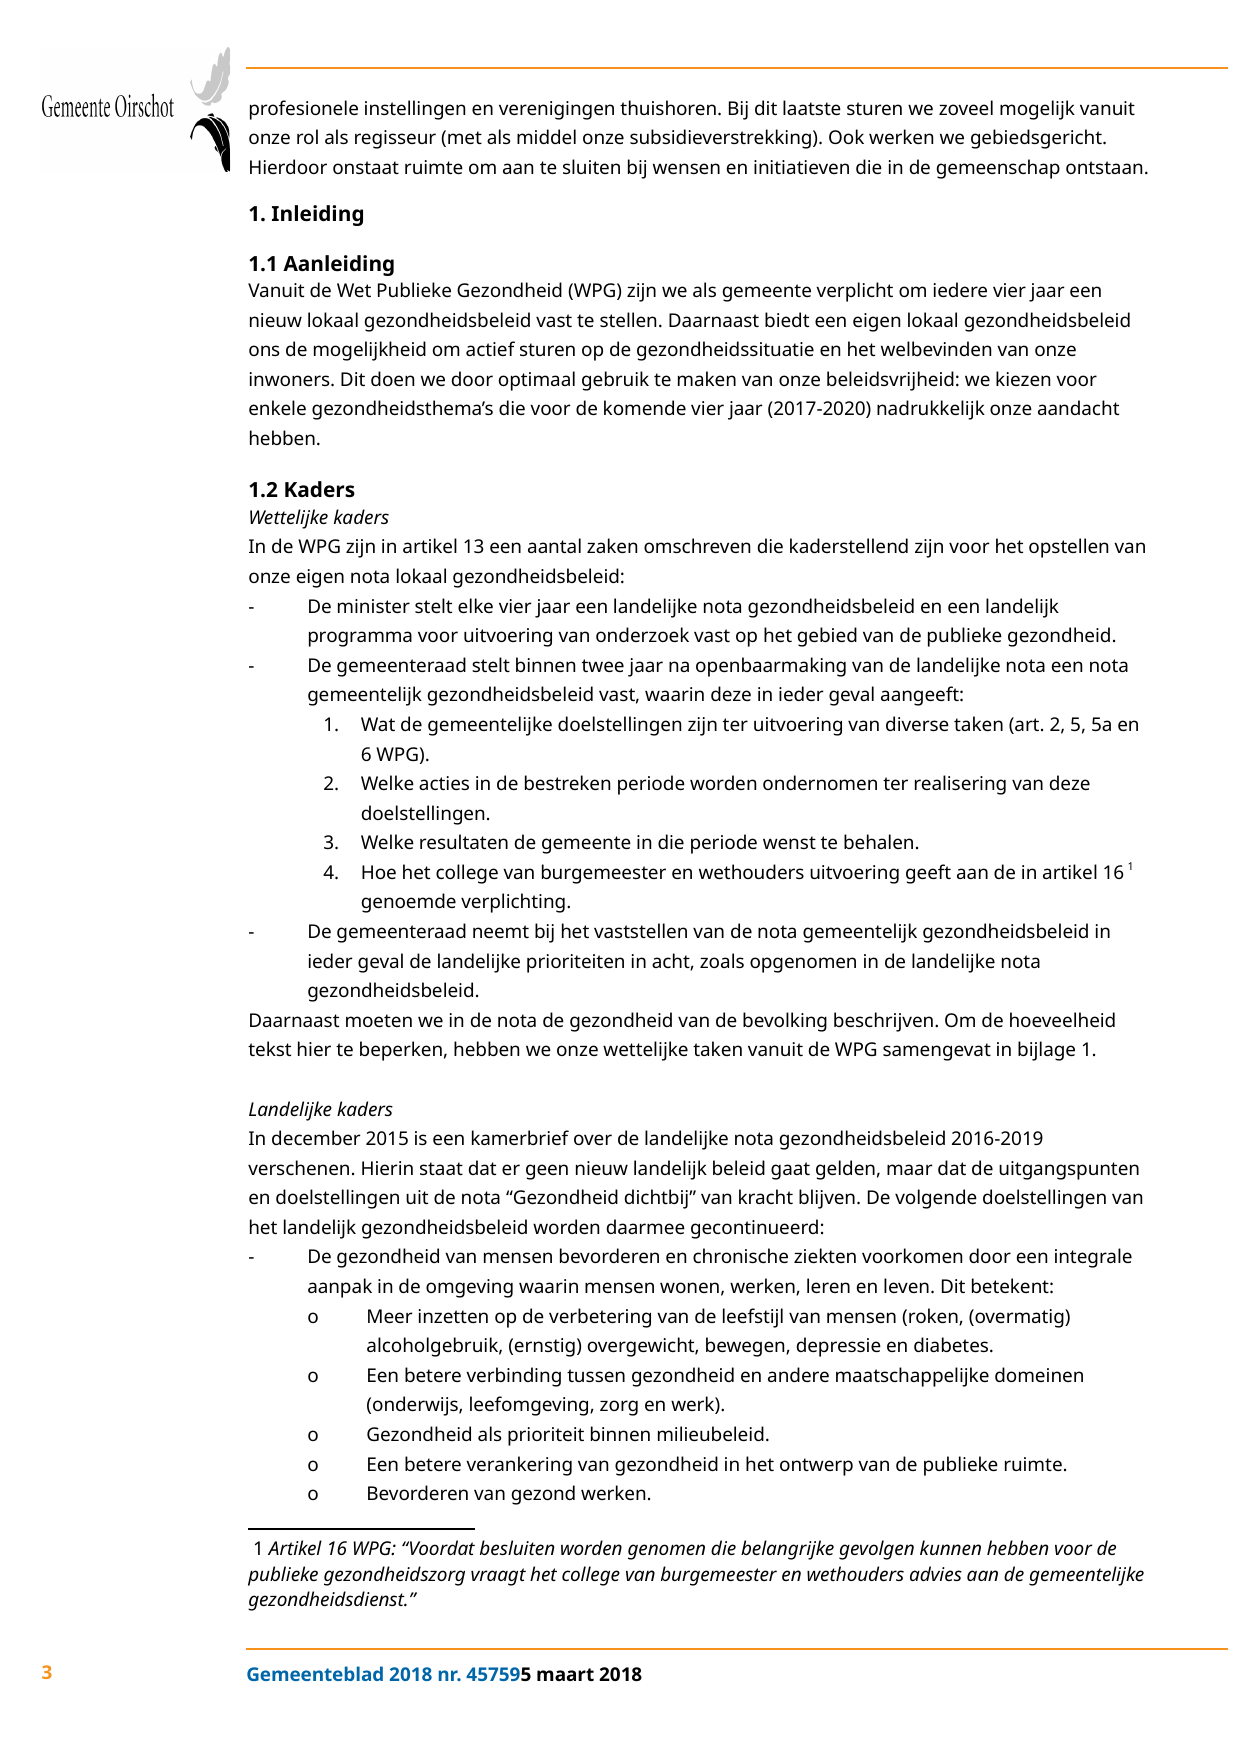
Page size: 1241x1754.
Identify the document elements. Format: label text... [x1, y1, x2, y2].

text Daarnaast moeten we in de nota de gezondheid van de bevolking beschrijven. Om de hoeveelheid tekst hier te beperken, hebben we onze wettelijke taken vanuit de WPG samengevat in bijlage 1. [248, 1007, 1152, 1062]
list Een betere verankering van gezondheid in het ontwerp van de publieke ruimte. [307, 1451, 1152, 1476]
list Een betere verbinding tussen gezondheid en andere maatschappelijke domeinen (onderwijs, leefomgeving, zorg en werk). [307, 1362, 1152, 1417]
list Wat de gemeentelijke doelstellingen zijn ter uitvoering van diverse taken (art. 2, 5, 5a en 6 WPG). [323, 711, 1152, 766]
list Welke resultaten de gemeente in die periode wenst te behalen. [323, 829, 1152, 855]
list De gezondheid van mensen bevorderen en chronische ziekten voorkomen door een integrale aanpak in de omgeving waarin mensen wonen, werken, leren en leven. Dit betekent: [248, 1244, 1152, 1299]
list Gezondheid als prioriteit binnen milieubeleid. [307, 1421, 1152, 1447]
picture [41, 47, 231, 172]
list Meer inzetten op de verbetering van de leefstijl van mensen (roken, (overmatig) alcoholgebruik, (ernstig) overgewicht, bewegen, depressie en diabetes. [307, 1303, 1152, 1358]
text Wettelijke kaders [248, 504, 1152, 530]
text Vanuit de Wet Publieke Gezondheid (WPG) zijn we als gemeente verplicht om iedere vier jaar een nieuw lokaal gezondheidsbeleid vast te stellen. Daarnaast biedt een eigen lokaal gezondheidsbeleid ons de mogelijkheid om actief sturen op de gezondheidssituatie en het welbevinden van onze inwoners. Dit doen we door optimaal gebruik te maken van onze beleidsvrijheid: we kiezen voor enkele gezondheidsthema’s die voor de komende vier jaar (2017-2020) nadrukkelijk onze aandacht hebben. [248, 277, 1152, 451]
text 1.1 Aanleiding [248, 249, 1152, 277]
text In december 2015 is een kamerbrief over de landelijke nota gezondheidsbeleid 2016-2019 verschenen. Hierin staat dat er geen nieuw landelijk beleid gaat gelden, maar dat de uitgangspunten en doelstellingen uit de nota “Gezondheid dichtbij” van kracht blijven. De volgende doelstellingen van het landelijk gezondheidsbeleid worden daarmee gecontinueerd: [248, 1125, 1152, 1240]
list Bevorderen van gezond werken. [307, 1480, 1152, 1506]
text 1.2 Kaders [248, 476, 1152, 504]
text profesionele instellingen en verenigingen thuishoren. Bij dit laatste sturen we zoveel mogelijk vanuit onze rol als regisseur (met als middel onze subsidieverstrekking). Ook werken we gebiedsgericht. Hierdoor onstaat ruimte om aan te sluiten bij wensen en initiatieven die in de gemeenschap ontstaan. [248, 95, 1152, 180]
list De gemeenteraad stelt binnen twee jaar na openbaarmaking van de landelijke nota een nota gemeentelijk gezondheidsbeleid vast, waarin deze in ieder geval aangeeft: [248, 652, 1152, 707]
text 1. Inleiding [248, 199, 1152, 228]
list Artikel 16 WPG: “Voordat besluiten worden genomen die belangrijke gevolgen kunnen hebben voor de publieke gezondheidszorg vraagt het college van burgemeester en wethouders advies aan de gemeentelijke gezondheidsdienst.” [248, 1535, 1152, 1612]
text Landelijke kaders [248, 1096, 1152, 1121]
list De minister stelt elke vier jaar een landelijke nota gezondheidsbeleid en een landelijk programma voor uitvoering van onderzoek vast op het gebied van de publieke gezondheid. [248, 593, 1152, 648]
list Welke acties in de bestreken periode worden ondernomen ter realisering van deze doelstellingen. [323, 770, 1152, 826]
text In de WPG zijn in artikel 13 een aantal zaken omschreven die kaderstellend zijn voor het opstellen van onze eigen nota lokaal gezondheidsbeleid: [248, 534, 1152, 589]
list Hoe het college van burgemeester en wethouders uitvoering geeft aan de in artikel 16 genoemde verplichting. [323, 859, 1152, 914]
list De gemeenteraad neemt bij het vaststellen van de nota gemeentelijk gezondheidsbeleid in ieder geval de landelijke prioriteiten in acht, zoals opgenomen in de landelijke nota gezondheidsbeleid. [248, 918, 1152, 1003]
